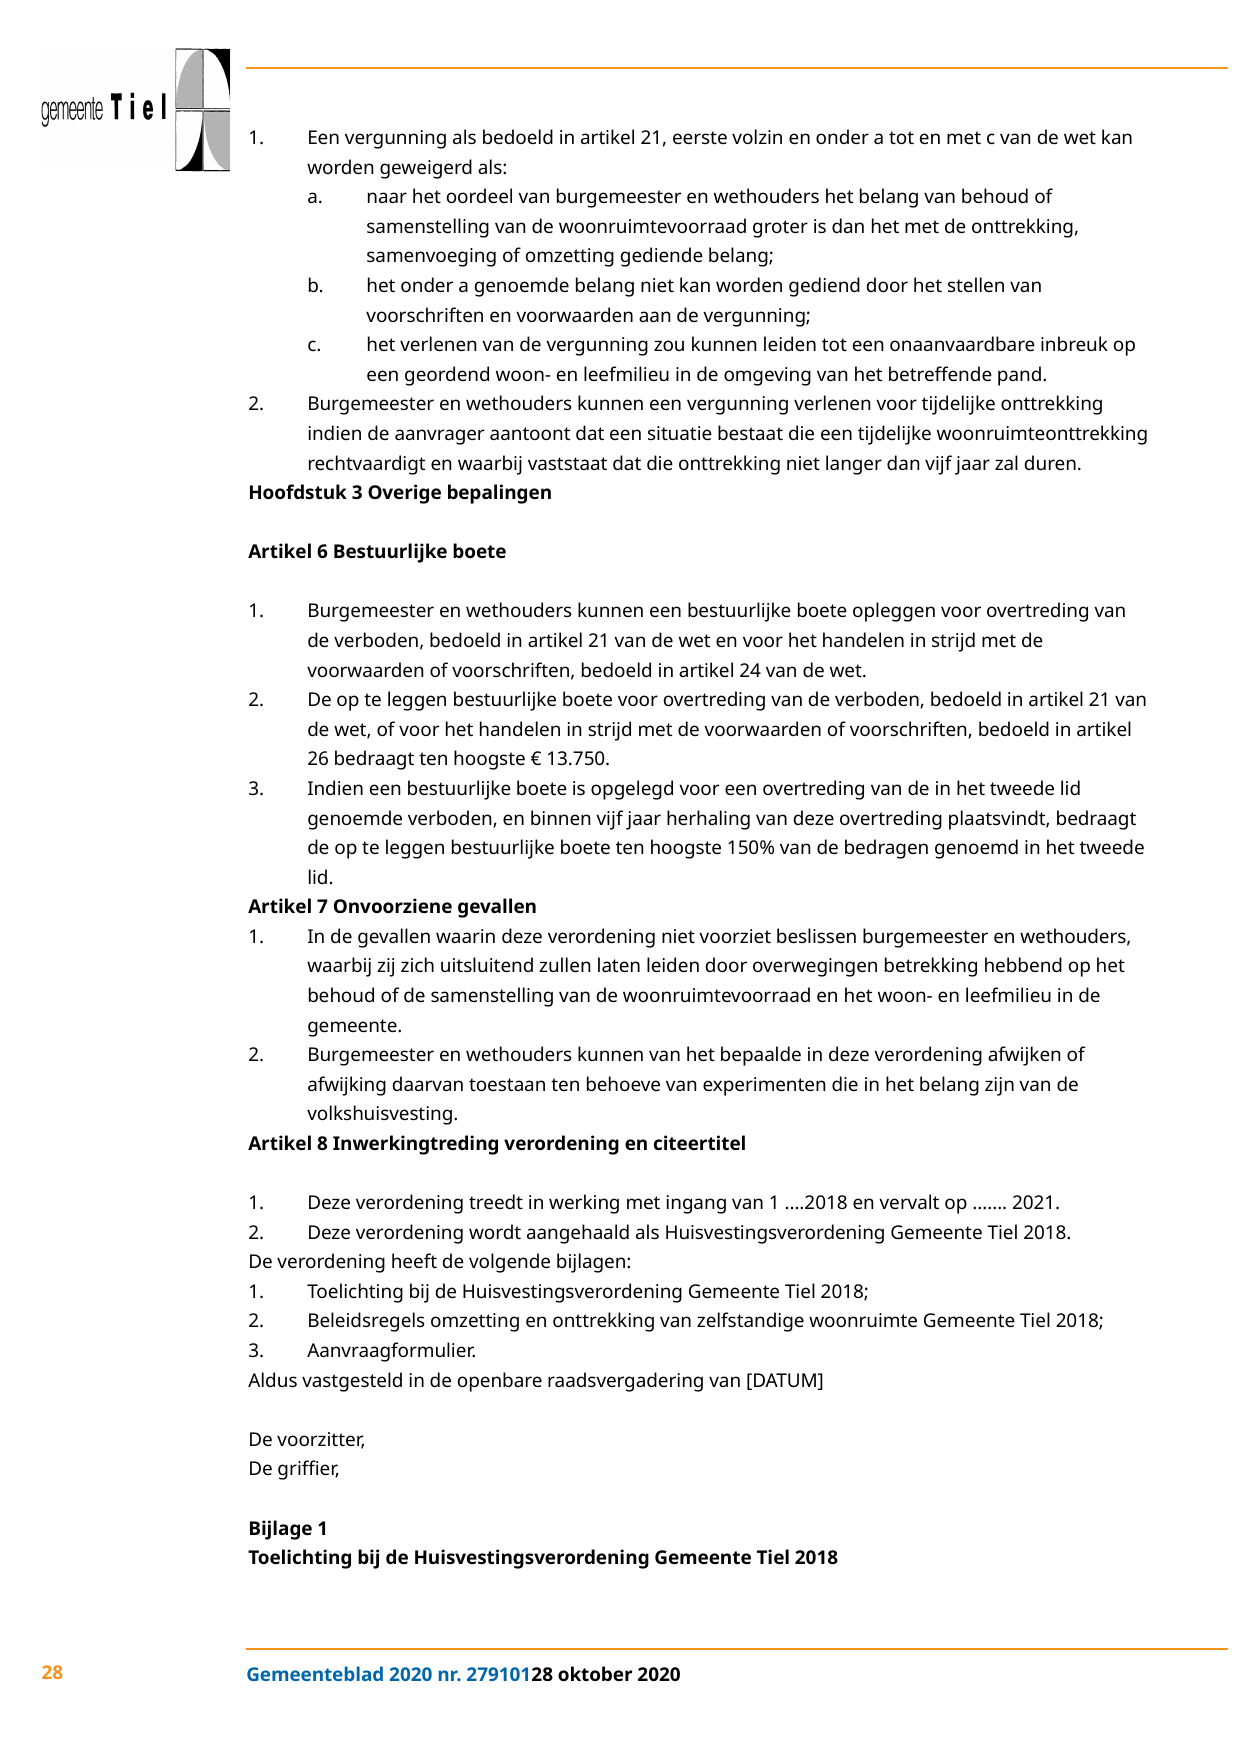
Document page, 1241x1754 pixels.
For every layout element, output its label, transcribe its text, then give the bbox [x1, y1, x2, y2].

list Burgemeester en wethouders kunnen van het bepaalde in deze verordening afwijken of afwijking daarvan toestaan ten behoeve van experimenten die in het belang zijn van de volkshuisvesting. [248, 1041, 1152, 1126]
list het verlenen van de vergunning zou kunnen leiden tot een onaanvaardbare inbreuk op een geordend woon- en leefmilieu in de omgeving van het betreffende pand. [307, 331, 1152, 387]
text De voorzitter, [248, 1426, 1152, 1452]
text Aldus vastgesteld in de openbare raadsvergadering van [DATUM] [248, 1367, 1152, 1393]
text De verordening heeft de volgende bijlagen: [248, 1248, 1152, 1274]
list Indien een bestuurlijke boete is opgelegd voor een overtreding van de in het tweede lid genoemde verboden, en binnen vijf jaar herhaling van deze overtreding plaatsvindt, bedraagt de op te leggen bestuurlijke boete ten hoogste 150% van de bedragen genoemd in het tweede lid. [248, 775, 1152, 890]
picture [41, 47, 231, 172]
list In de gevallen waarin deze verordening niet voorziet beslissen burgemeester en wethouders, waarbij zij zich uitsluitend zullen laten leiden door overwegingen betrekking hebbend op het behoud of de samenstelling van de woonruimtevoorraad en het woon- en leefmilieu in de gemeente. [248, 923, 1152, 1038]
list Deze verordening treedt in werking met ingang van 1 ….2018 en vervalt op ……. 2021. [248, 1189, 1152, 1215]
list het onder a genoemde belang niet kan worden gediend door het stellen van voorschriften en voorwaarden aan de vergunning; [307, 272, 1152, 328]
text Artikel 8 Inwerkingtreding verordening en citeertitel [248, 1130, 1152, 1156]
text Artikel 6 Bestuurlijke boete [248, 538, 1152, 564]
list Aanvraagformulier. [248, 1337, 1152, 1363]
text Hoofdstuk 3 Overige bepalingen [248, 479, 1152, 505]
list naar het oordeel van burgemeester en wethouders het belang van behoud of samenstelling van de woonruimtevoorraad groter is dan het met de onttrekking, samenvoeging of omzetting gediende belang; [307, 183, 1152, 268]
list Burgemeester en wethouders kunnen een bestuurlijke boete opleggen voor overtreding van de verboden, bedoeld in artikel 21 van de wet en voor het handelen in strijd met de voorwaarden of voorschriften, bedoeld in artikel 24 van de wet. [248, 598, 1152, 683]
list Burgemeester en wethouders kunnen een vergunning verlenen voor tijdelijke onttrekking indien de aanvrager aantoont dat een situatie bestaat die een tijdelijke woonruimteonttrekking rechtvaardigt en waarbij vaststaat dat die onttrekking niet langer dan vijf jaar zal duren. [248, 391, 1152, 476]
list Beleidsregels omzetting en onttrekking van zelfstandige woonruimte Gemeente Tiel 2018; [248, 1308, 1152, 1333]
list Deze verordening wordt aangehaald als Huisvestingsverordening Gemeente Tiel 2018. [248, 1219, 1152, 1245]
text Artikel 7 Onvoorziene gevallen [248, 893, 1152, 919]
list De op te leggen bestuurlijke boete voor overtreding van de verboden, bedoeld in artikel 21 van de wet, of voor het handelen in strijd met de voorwaarden of voorschriften, bedoeld in artikel 26 bedraagt ten hoogste € 13.750. [248, 686, 1152, 771]
text Toelichting bij de Huisvestingsverordening Gemeente Tiel 2018 [248, 1544, 1152, 1570]
list Een vergunning als bedoeld in artikel 21, eerste volzin en onder a tot en met c van de wet kan worden geweigerd als: [248, 124, 1152, 180]
text De griffier, [248, 1456, 1152, 1481]
list Toelichting bij de Huisvestingsverordening Gemeente Tiel 2018; [248, 1278, 1152, 1304]
text Bijlage 1 [248, 1515, 1152, 1541]
